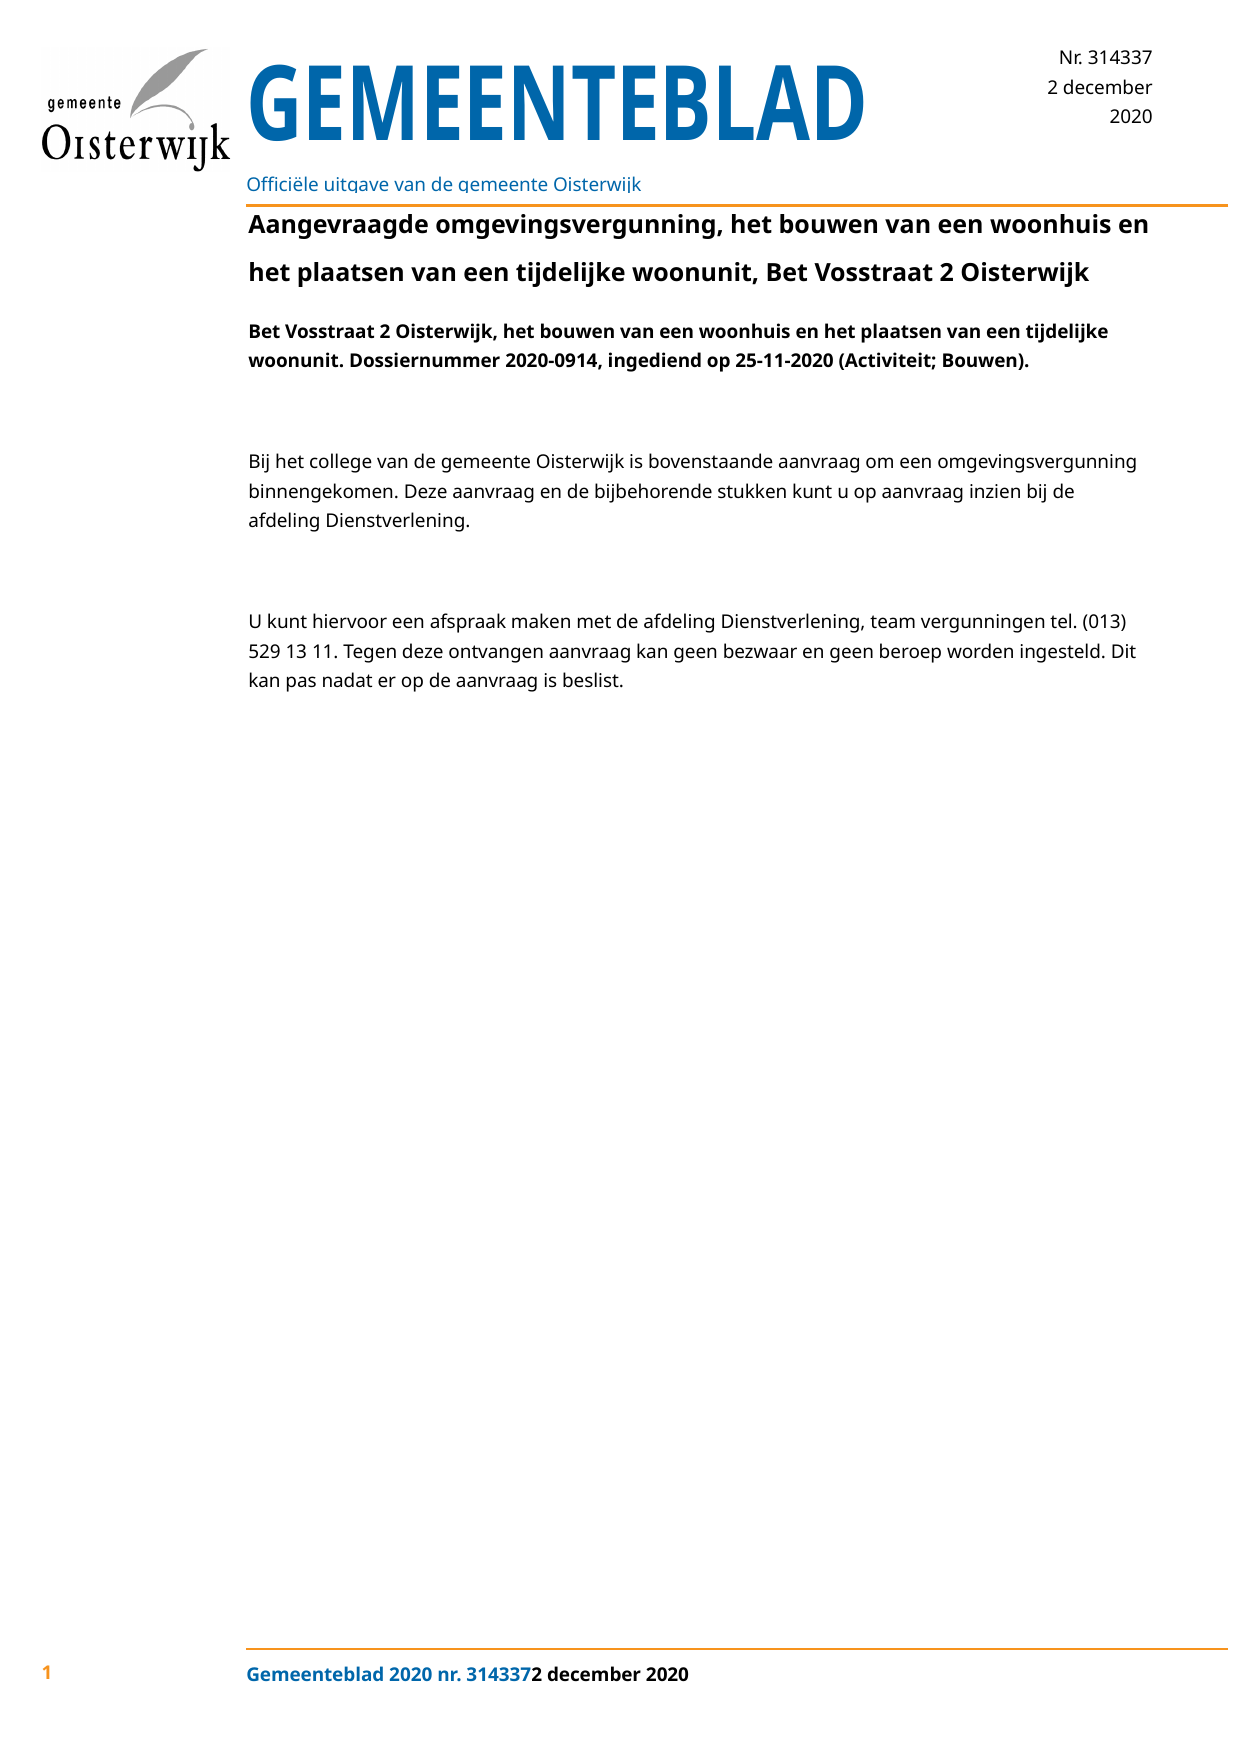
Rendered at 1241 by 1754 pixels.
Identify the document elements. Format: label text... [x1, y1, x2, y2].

text Aangevraagde omgevingsvergunning, het bouwen van een woonhuis en het plaatsen van een tijdelijke woonunit, Bet Vosstraat 2 Oisterwijk [248, 207, 1152, 288]
text Bet Vosstraat 2 Oisterwijk, het bouwen van een woonhuis en het plaatsen van een tijdelijke woonunit. Dossiernummer 2020-0914, ingediend op 25-11-2020 (Activiteit; Bouwen). [248, 318, 1152, 373]
picture [41, 47, 231, 172]
text Bij het college van de gemeente Oisterwijk is bovenstaande aanvraag om een omgevingsvergunning binnengekomen. Deze aanvraag en de bijbehorende stukken kunt u op aanvraag inzien bij de afdeling Dienstverlening. [248, 448, 1152, 533]
text U kunt hiervoor een afspraak maken met de afdeling Dienstverlening, team vergunningen tel. (013) 529 13 11. Tegen deze ontvangen aanvraag kan geen bezwaar en geen beroep worden ingesteld. Dit kan pas nadat er op de aanvraag is beslist. [248, 608, 1152, 693]
